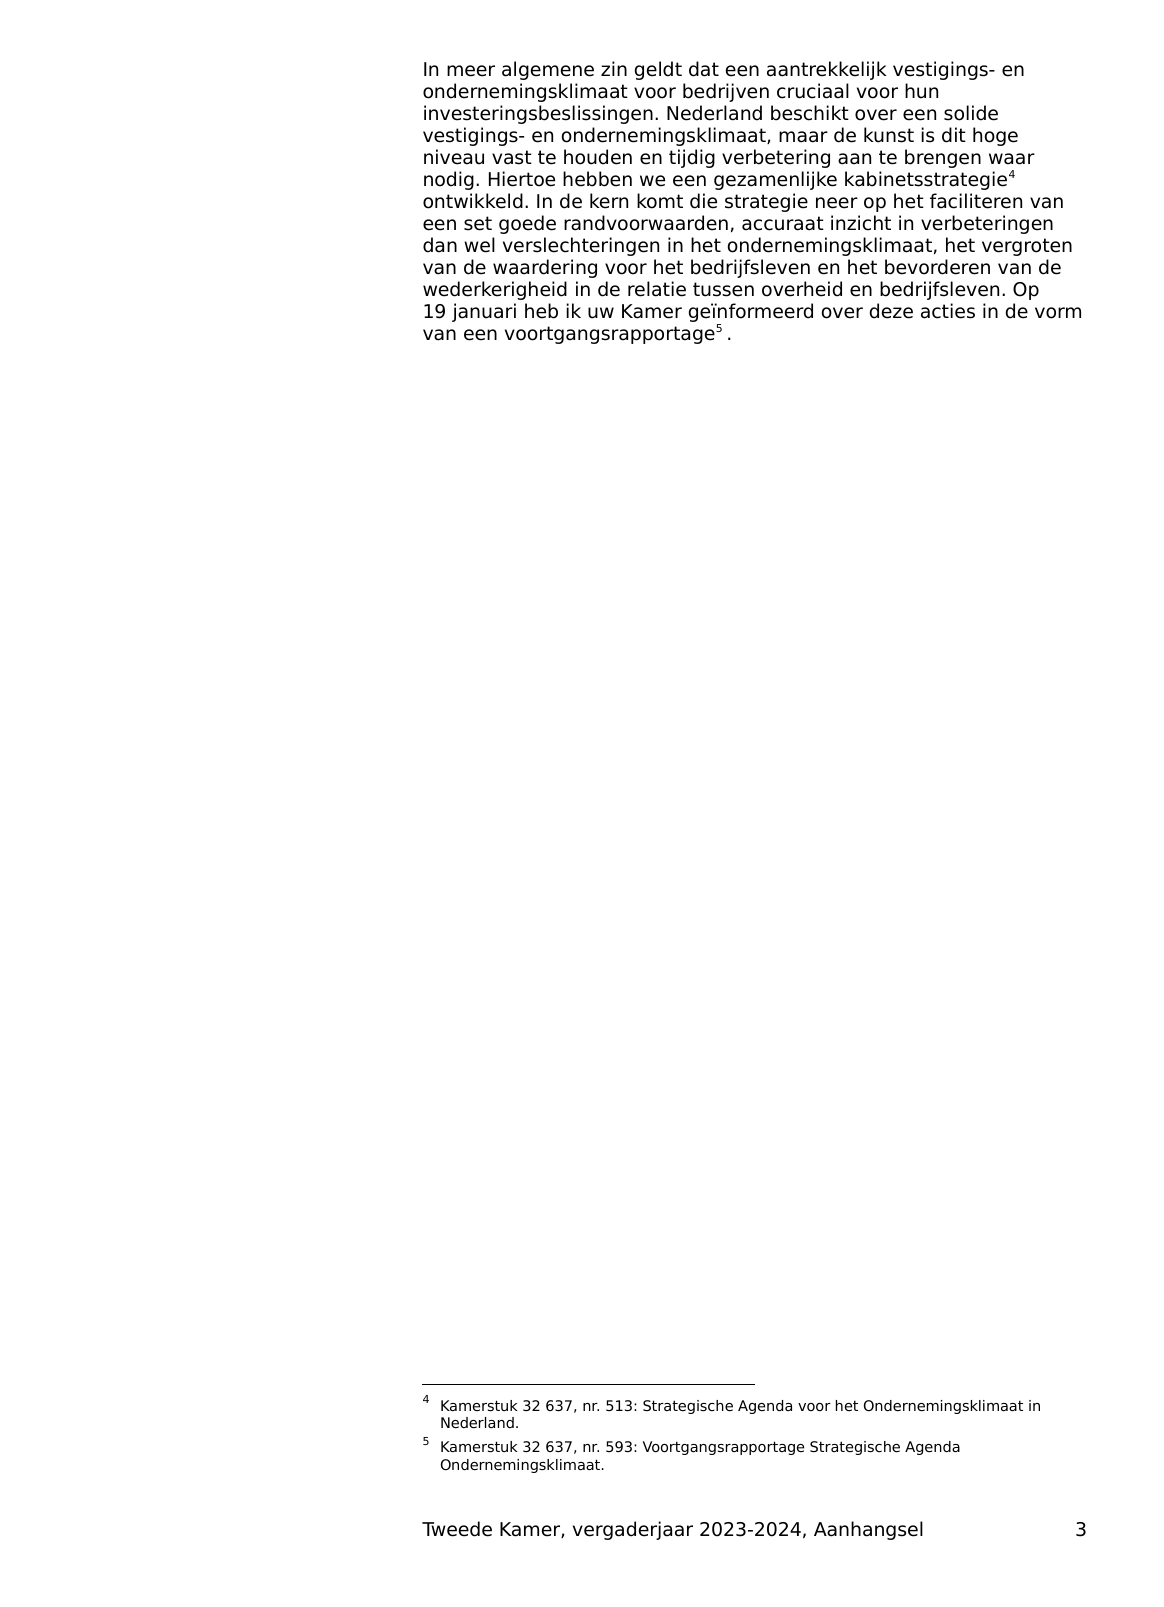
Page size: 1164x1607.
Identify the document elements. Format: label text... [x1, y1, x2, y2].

text Kamerstuk 32 637, nr. 513: Strategische Agenda voor het Ondernemingsklimaat in Nederland. [422, 1393, 1087, 1432]
text Kamerstuk 32 637, nr. 593: Voortgangsrapportage Strategische Agenda Ondernemingsklimaat. [422, 1435, 1087, 1474]
text In meer algemene zin geldt dat een aantrekkelijk vestigings- en ondernemingsklimaat voor bedrijven cruciaal voor hun investeringsbeslissingen. Nederland beschikt over een solide vestigings- en ondernemingsklimaat, maar de kunst is dit hoge niveau vast te houden en tijdig verbetering aan te brengen waar nodig. Hiertoe hebben we een gezamenlijke kabinetsstrategie ontwikkeld. In de kern komt die strategie neer op het faciliteren van een set goede randvoorwaarden, accuraat inzicht in verbeteringen dan wel verslechteringen in het ondernemingsklimaat, het vergroten van de waardering voor het bedrijfsleven en het bevorderen van de wederkerigheid in de relatie tussen overheid en bedrijfsleven. Op 19 januari heb ik uw Kamer geïnformeerd over deze acties in de vorm van een voortgangsrapportage. [422, 59, 1087, 345]
